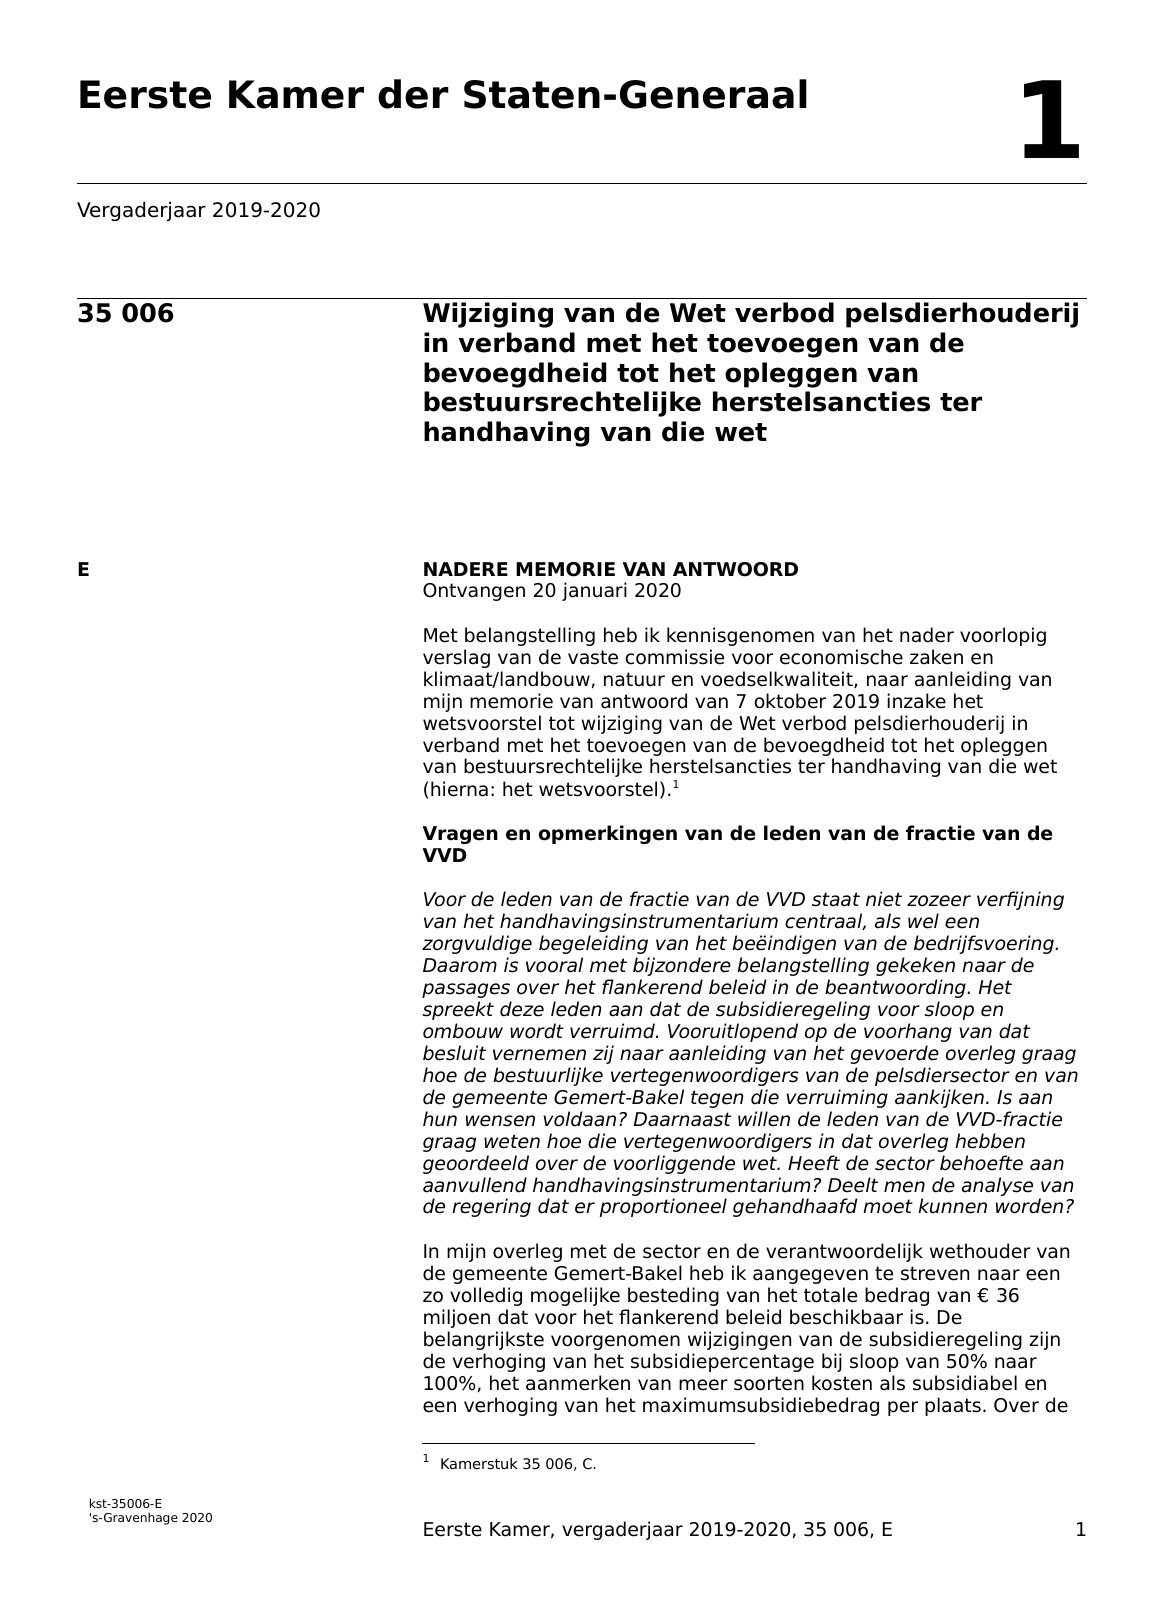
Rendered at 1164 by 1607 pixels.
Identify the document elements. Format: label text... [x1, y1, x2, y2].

subtitle 35 006 Wijziging van de Wet verbod pelsdierhouderij in verband met het toevoegen van de bevoegdheid tot het opleggen van bestuursrechtelijke herstelsancties ter handhaving van die wet [77, 299, 1087, 447]
text 's-Gravenhage 2020 [88, 1511, 323, 1525]
text Voor de leden van de fractie van de VVD staat niet zozeer verfijning van het handhavingsinstrumentarium centraal, als wel een zorgvuldige begeleiding van het beëindigen van de bedrijfsvoering. Daarom is vooral met bijzondere belangstelling gekeken naar de passages over het flankerend beleid in de beantwoording. Het spreekt deze leden aan dat de subsidieregeling voor sloop en ombouw wordt verruimd. Vooruitlopend op de voorhang van dat besluit vernemen zij naar aanleiding van het gevoerde overleg graag hoe de bestuurlijke vertegenwoordigers van de pelsdiersector en van de gemeente Gemert-Bakel tegen die verruiming aankijken. Is aan hun wensen voldaan? Daarnaast willen de leden van de VVD-fractie graag weten hoe die vertegenwoordigers in dat overleg hebben geoordeeld over de voorliggende wet. Heeft de sector behoefte aan aanvullend handhavingsinstrumentarium? Deelt men de analyse van de regering dat er proportioneel gehandhaafd moet kunnen worden? [422, 889, 1087, 1218]
text Ontvangen 20 januari 2020 [422, 580, 1087, 602]
text Kamerstuk 35 006, C. [422, 1452, 1087, 1474]
table_header Eerste Kamer der Staten-Generaal [77, 59, 886, 183]
table_cell Vergaderjaar 2019-2020 [77, 184, 1087, 298]
table_header 1 [886, 59, 1087, 183]
text In mijn overleg met de sector en de verantwoordelijk wethouder van de gemeente Gemert-Bakel heb ik aangegeven te streven naar een zo volledig mogelijke besteding van het totale bedrag van € 36 miljoen dat voor het flankerend beleid beschikbaar is. De belangrijkste voorgenomen wijzigingen van de subsidieregeling zijn de verhoging van het subsidiepercentage bij sloop van 50% naar 100%, het aanmerken van meer soorten kosten als subsidiabel en een verhoging van het maximumsubsidiebedrag per plaats. Over de [422, 1241, 1087, 1416]
text kst-35006-E [88, 1497, 323, 1511]
subtitle Vragen en opmerkingen van de leden van de fractie van de VVD [422, 823, 1087, 867]
text Met belangstelling heb ik kennisgenomen van het nader voorlopig verslag van de vaste commissie voor economische zaken en klimaat/landbouw, natuur en voedselkwaliteit, naar aanleiding van mijn memorie van antwoord van 7 oktober 2019 inzake het wetsvoorstel tot wijziging van de Wet verbod pelsdierhouderij in verband met het toevoegen van de bevoegdheid tot het opleggen van bestuursrechtelijke herstelsancties ter handhaving van die wet (hierna: het wetsvoorstel). [422, 624, 1087, 800]
subtitle E NADERE MEMORIE VAN ANTWOORD [77, 558, 1087, 580]
